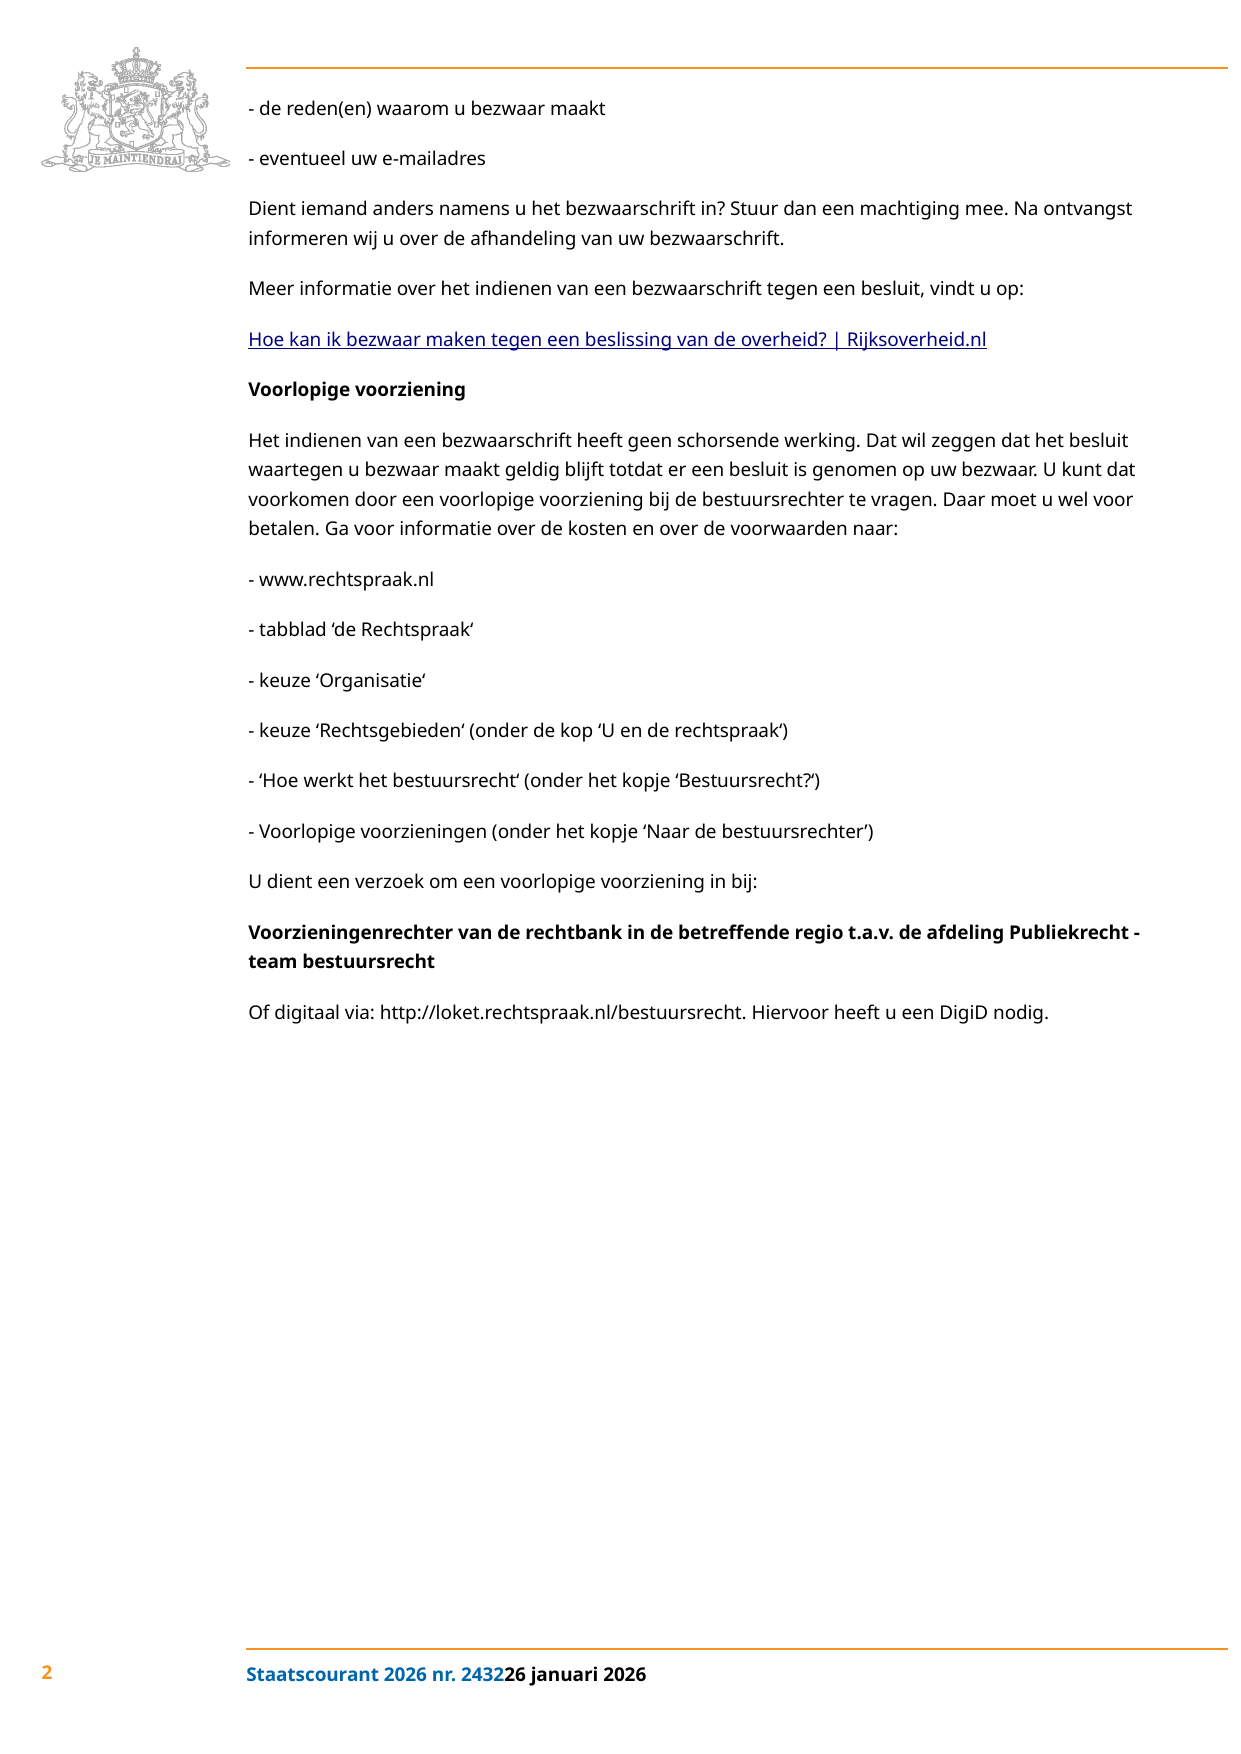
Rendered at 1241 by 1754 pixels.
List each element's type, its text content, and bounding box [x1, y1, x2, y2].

text - ‘Hoe werkt het bestuursrecht‘ (onder het kopje ‘Bestuursrecht?‘) [248, 768, 1152, 793]
text Meer informatie over het indienen van een bezwaarschrift tegen een besluit, vindt u op: [248, 276, 1152, 301]
text Voorlopige voorziening [248, 376, 1152, 402]
picture [41, 47, 231, 172]
text - eventueel uw e-mailadres [248, 145, 1152, 171]
text Dient iemand anders namens u het bezwaarschrift in? Stuur dan een machtiging mee. Na ontvangst informeren wij u over de afhandeling van uw bezwaarschrift. [248, 196, 1152, 251]
text - Voorlopige voorzieningen (onder het kopje ‘Naar de bestuursrechter’) [248, 818, 1152, 844]
text - www.rechtspraak.nl [248, 566, 1152, 592]
text Of digitaal via: http://loket.rechtspraak.nl/bestuursrecht. Hiervoor heeft u een DigiD nodig. [248, 999, 1152, 1025]
text U dient een verzoek om een voorlopige voorziening in bij: [248, 868, 1152, 894]
text - tabblad ‘de Rechtspraak‘ [248, 616, 1152, 642]
text Het indienen van een bezwaarschrift heeft geen schorsende werking. Dat wil zeggen dat het besluit waartegen u bezwaar maakt geldig blijft totdat er een besluit is genomen op uw bezwaar. U kunt dat voorkomen door een voorlopige voorziening bij de bestuursrechter te vragen. Daar moet u wel voor betalen. Ga voor informatie over de kosten en over de voorwaarden naar: [248, 427, 1152, 541]
text - keuze ‘Organisatie‘ [248, 667, 1152, 693]
text - keuze ‘Rechtsgebieden‘ (onder de kop ‘U en de rechtspraak‘) [248, 717, 1152, 743]
text - de reden(en) waarom u bezwaar maakt [248, 95, 1152, 121]
text Hoe kan ik bezwaar maken tegen een beslissing van de overheid? | Rijksoverheid.nl [248, 326, 1152, 352]
text Voorzieningenrechter van de rechtbank in de betreffende regio t.a.v. de afdeling Publiekrecht - team bestuursrecht [248, 919, 1152, 974]
